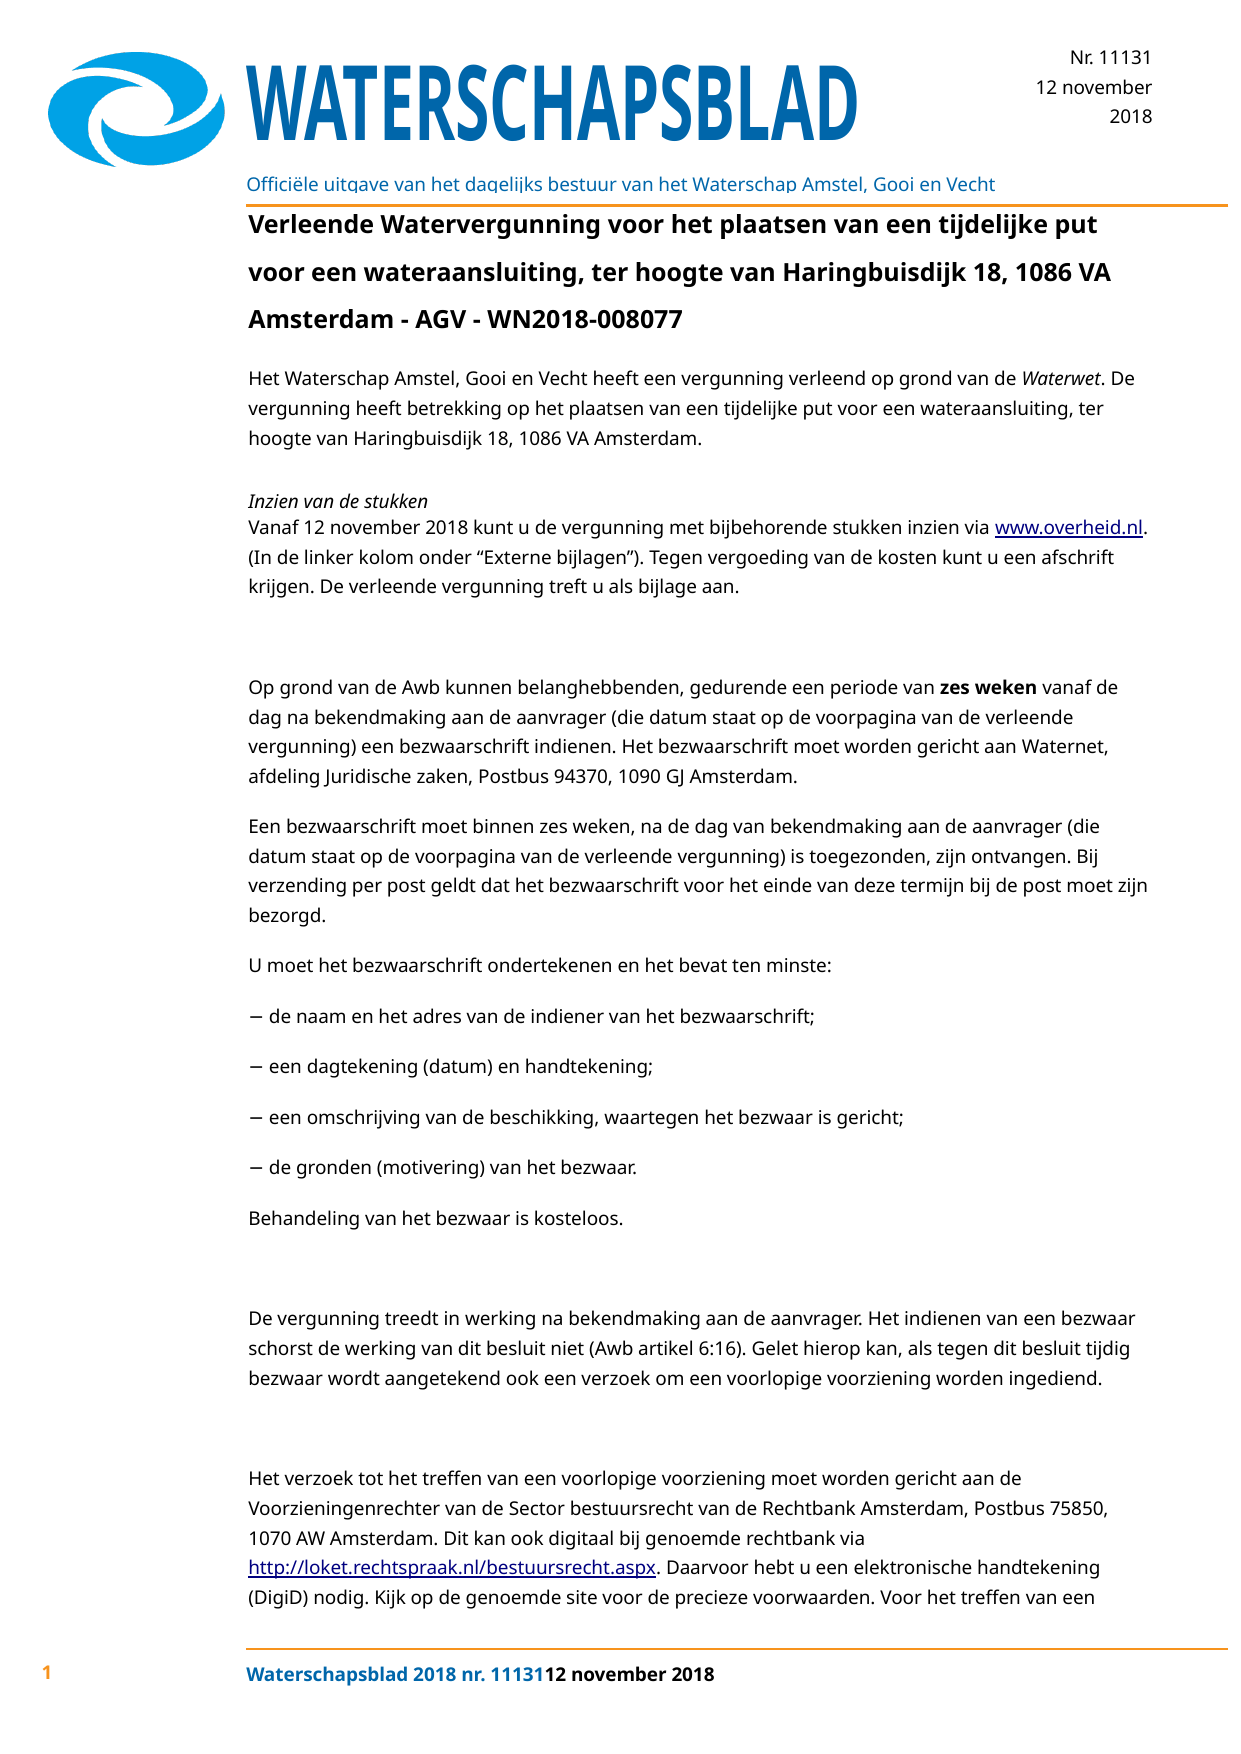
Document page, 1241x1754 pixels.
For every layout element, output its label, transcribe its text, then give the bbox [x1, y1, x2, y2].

text Vanaf 12 november 2018 kunt u de vergunning met bijbehorende stukken inzien via www.overheid.nl. (In de linker kolom onder “Externe bijlagen”). Tegen vergoeding van de kosten kunt u een afschrift krijgen. De verleende vergunning treft u als bijlage aan. [248, 514, 1152, 599]
text Op grond van de Awb kunnen belanghebbenden, gedurende een periode van zes weken vanaf de dag na bekendmaking aan de aanvrager (die datum staat op de voorpagina van de verleende vergunning) een bezwaarschrift indienen. Het bezwaarschrift moet worden gericht aan Waternet, afdeling Juridische zaken, Postbus 94370, 1090 GJ Amsterdam. [248, 674, 1152, 789]
text Verleende Watervergunning voor het plaatsen van een tijdelijke put voor een wateraansluiting, ter hoogte van Haringbuisdijk 18, 1086 VA Amsterdam - AGV - WN2018-008077 [248, 207, 1152, 336]
text U moet het bezwaarschrift ondertekenen en het bevat ten minste: [248, 953, 1152, 978]
text − de naam en het adres van de indiener van het bezwaarschrift; [248, 1003, 1152, 1029]
text − een dagtekening (datum) en handtekening; [248, 1053, 1152, 1079]
text Een bezwaarschrift moet binnen zes weken, na de dag van bekendmaking aan de aanvrager (die datum staat op de voorpagina van de verleende vergunning) is toegezonden, zijn ontvangen. Bij verzending per post geldt dat het bezwaarschrift voor het einde van deze termijn bij de post moet zijn bezorgd. [248, 813, 1152, 928]
text De vergunning treedt in werking na bekendmaking aan de aanvrager. Het indienen van een bezwaar schorst de werking van dit besluit niet (Awb artikel 6:16). Gelet hierop kan, als tegen dit besluit tijdig bezwaar wordt aangetekend ook een verzoek om een voorlopige voorziening worden ingediend. [248, 1306, 1152, 1391]
picture [41, 47, 231, 172]
text Inzien van de stukken [248, 489, 1152, 514]
text Behandeling van het bezwaar is kosteloos. [248, 1205, 1152, 1231]
text Het Waterschap Amstel, Gooi en Vecht heeft een vergunning verleend op grond van de Waterwet. De vergunning heeft betrekking op het plaatsen van een tijdelijke put voor een wateraansluiting, ter hoogte van Haringbuisdijk 18, 1086 VA Amsterdam. [248, 366, 1152, 450]
text − de gronden (motivering) van het bezwaar. [248, 1154, 1152, 1180]
text Het verzoek tot het treffen van een voorlopige voorziening moet worden gericht aan de Voorzieningenrechter van de Sector bestuursrecht van de Rechtbank Amsterdam, Postbus 75850, 1070 AW Amsterdam. Dit kan ook digitaal bij genoemde rechtbank via http://loket.rechtspraak.nl/bestuursrecht.aspx. Daarvoor hebt u een elektronische handtekening (DigiD) nodig. Kijk op de genoemde site voor de precieze voorwaarden. Voor het treffen van een [248, 1466, 1152, 1610]
text − een omschrijving van de beschikking, waartegen het bezwaar is gericht; [248, 1104, 1152, 1130]
